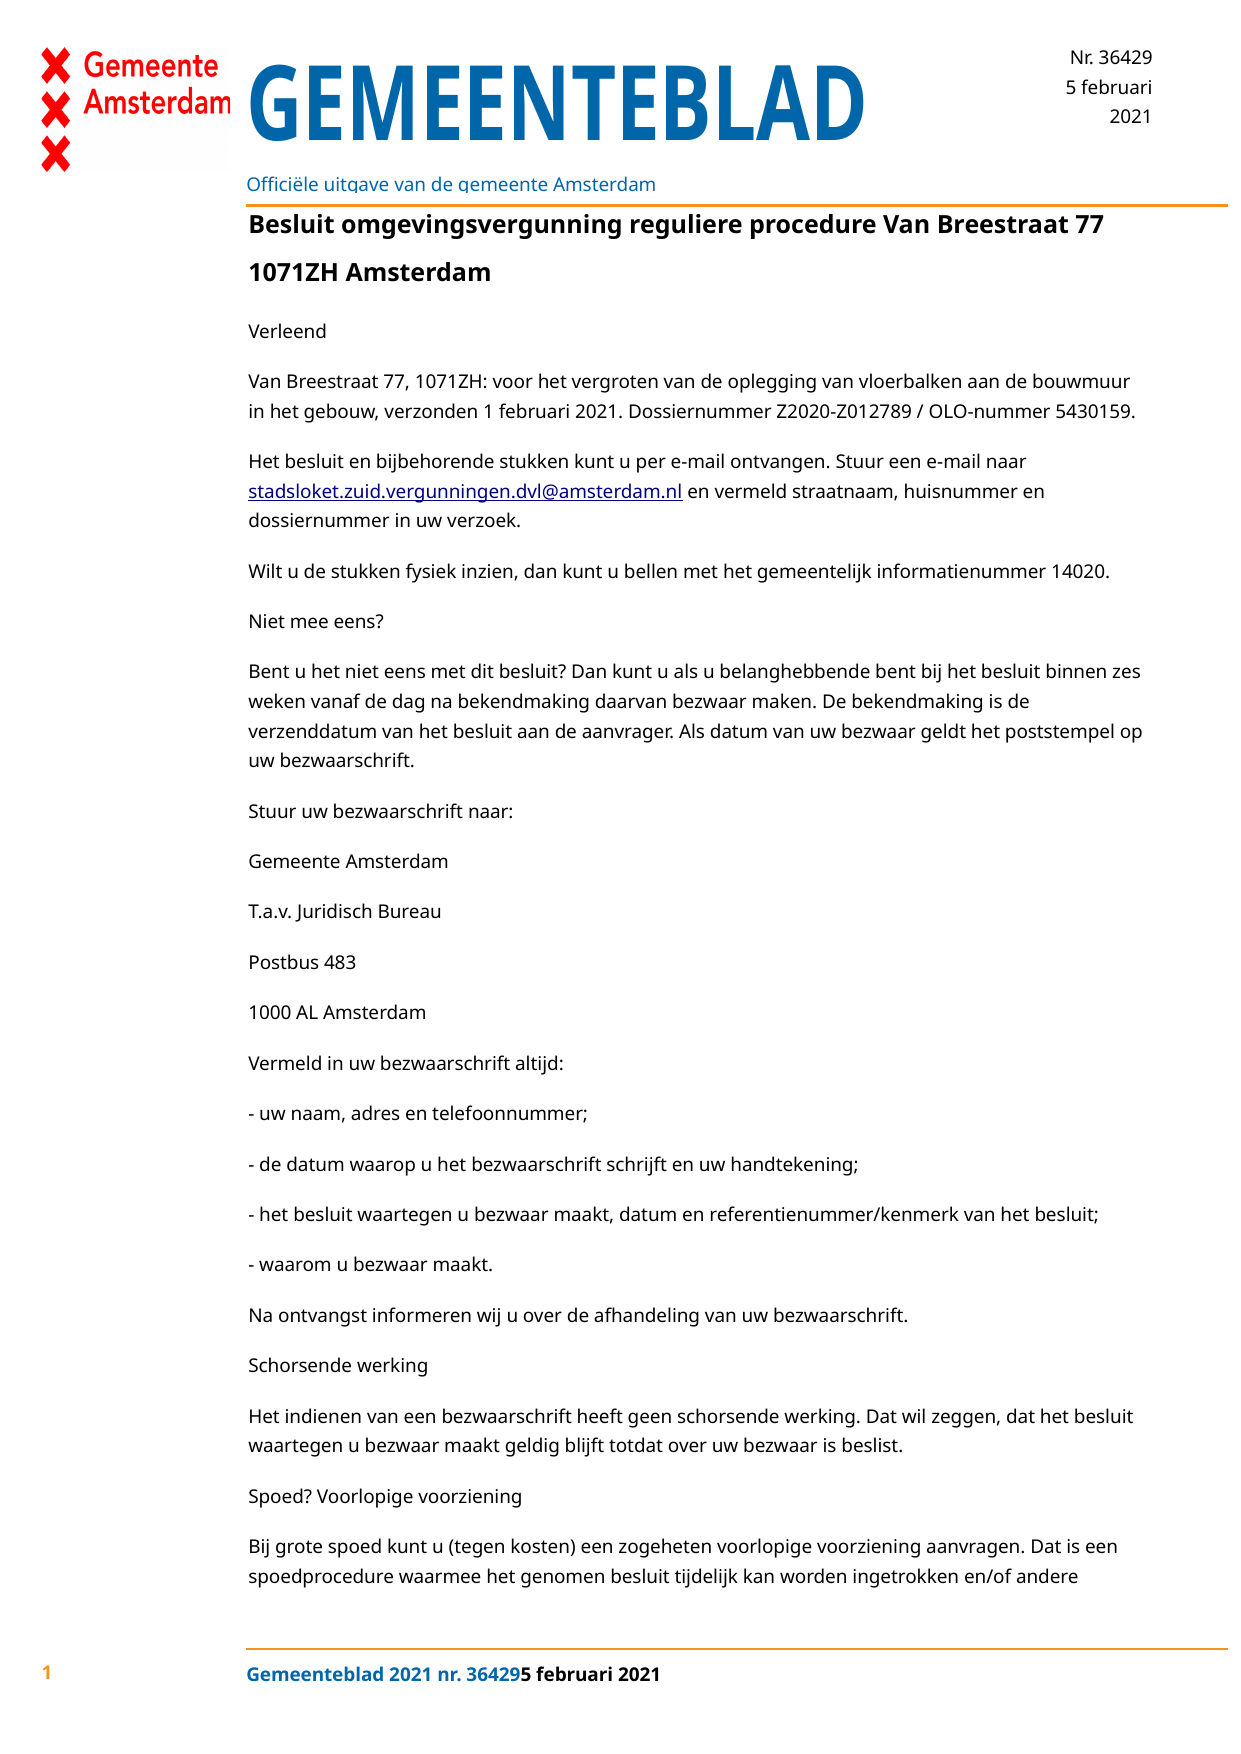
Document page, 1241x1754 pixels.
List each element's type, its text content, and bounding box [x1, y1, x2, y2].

text 1000 AL Amsterdam [248, 999, 1152, 1025]
text Besluit omgevingsvergunning reguliere procedure Van Breestraat 77 1071ZH Amsterdam [248, 207, 1152, 288]
text Wilt u de stukken fysiek inzien, dan kunt u bellen met het gemeentelijk informatienummer 14020. [248, 558, 1152, 584]
text T.a.v. Juridisch Bureau [248, 899, 1152, 924]
text Bent u het niet eens met dit besluit? Dan kunt u als u belanghebbende bent bij het besluit binnen zes weken vanaf de dag na bekendmaking daarvan bezwaar maken. De bekendmaking is de verzenddatum van het besluit aan de aanvrager. Als datum van uw bezwaar geldt het poststempel op uw bezwaarschrift. [248, 659, 1152, 773]
text Na ontvangst informeren wij u over de afhandeling van uw bezwaarschrift. [248, 1302, 1152, 1328]
text Verleend [248, 318, 1152, 344]
text Schorsende werking [248, 1352, 1152, 1378]
text - waarom u bezwaar maakt. [248, 1252, 1152, 1277]
text Van Breestraat 77, 1071ZH: voor het vergroten van de oplegging van vloerbalken aan de bouwmuur in het gebouw, verzonden 1 februari 2021. Dossiernummer Z2020-Z012789 / OLO-nummer 5430159. [248, 368, 1152, 424]
text Spoed? Voorlopige voorziening [248, 1483, 1152, 1509]
text Het besluit en bijbehorende stukken kunt u per e-mail ontvangen. Stuur een e-mail naar stadsloket.zuid.vergunningen.dvl@amsterdam.nl en vermeld straatnaam, huisnummer en dossiernummer in uw verzoek. [248, 448, 1152, 533]
text Postbus 483 [248, 949, 1152, 975]
picture [41, 47, 231, 172]
text Vermeld in uw bezwaarschrift altijd: [248, 1050, 1152, 1076]
text Niet mee eens? [248, 608, 1152, 634]
text Bij grote spoed kunt u (tegen kosten) een zogeheten voorlopige voorziening aanvragen. Dat is een spoedprocedure waarmee het genomen besluit tijdelijk kan worden ingetrokken en/of andere [248, 1533, 1152, 1589]
text Gemeente Amsterdam [248, 848, 1152, 874]
text - uw naam, adres en telefoonnummer; [248, 1100, 1152, 1126]
text - de datum waarop u het bezwaarschrift schrijft en uw handtekening; [248, 1151, 1152, 1177]
text - het besluit waartegen u bezwaar maakt, datum en referentienummer/kenmerk van het besluit; [248, 1201, 1152, 1227]
text Stuur uw bezwaarschrift naar: [248, 798, 1152, 824]
text Het indienen van een bezwaarschrift heeft geen schorsende werking. Dat wil zeggen, dat het besluit waartegen u bezwaar maakt geldig blijft totdat over uw bezwaar is beslist. [248, 1403, 1152, 1458]
